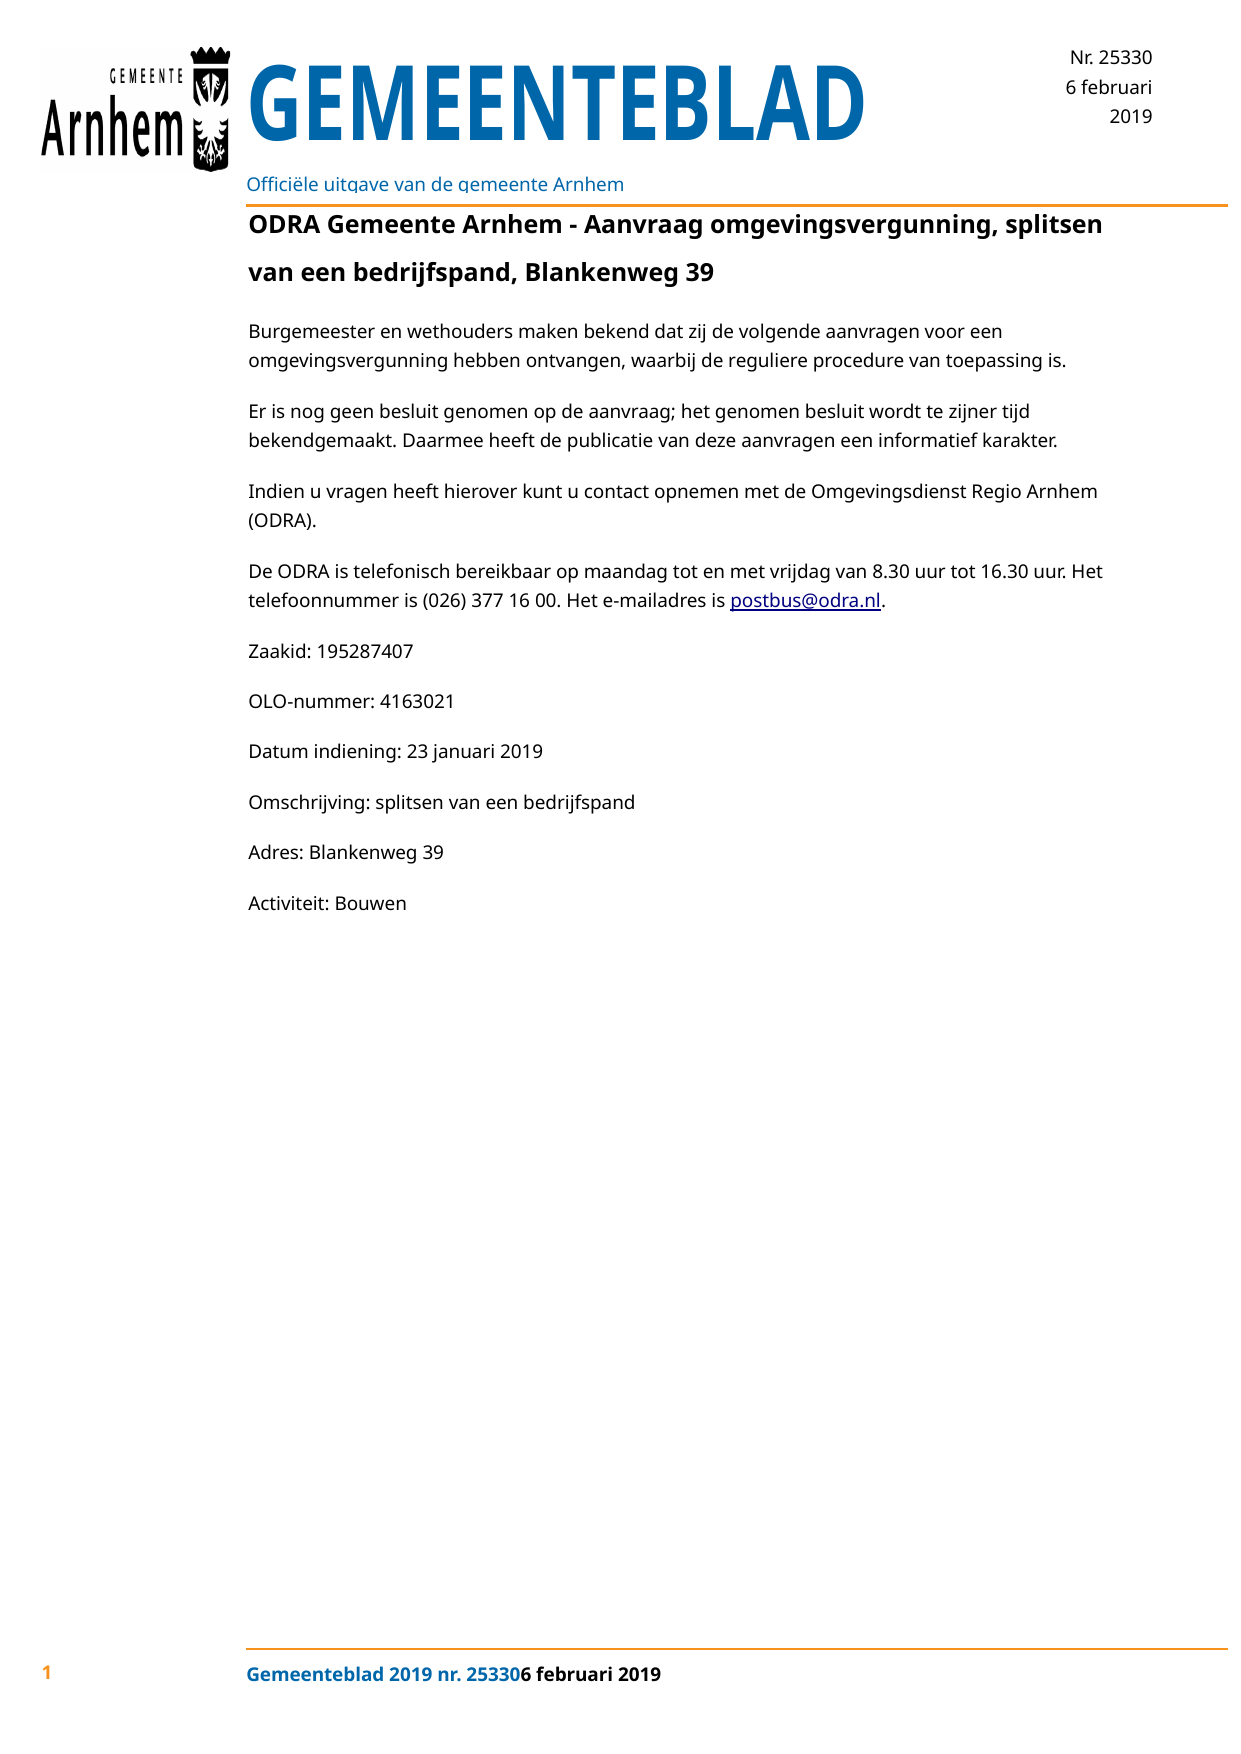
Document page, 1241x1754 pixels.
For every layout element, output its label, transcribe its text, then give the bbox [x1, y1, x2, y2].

text Zaakid: 195287407 [248, 638, 1152, 664]
text Adres: Blankenweg 39 [248, 839, 1152, 865]
text Indien u vragen heeft hierover kunt u contact opnemen met de Omgevingsdienst Regio Arnhem (ODRA). [248, 478, 1152, 533]
text Datum indiening: 23 januari 2019 [248, 739, 1152, 764]
text OLO-nummer: 4163021 [248, 688, 1152, 714]
text ODRA Gemeente Arnhem - Aanvraag omgevingsvergunning, splitsen van een bedrijfspand, Blankenweg 39 [248, 207, 1152, 288]
text Er is nog geen besluit genomen op de aanvraag; het genomen besluit wordt te zijner tijd bekendgemaakt. Daarmee heeft de publicatie van deze aanvragen een informatief karakter. [248, 398, 1152, 453]
text De ODRA is telefonisch bereikbaar op maandag tot en met vrijdag van 8.30 uur tot 16.30 uur. Het telefoonnummer is (026) 377 16 00. Het e-mailadres is postbus@odra.nl. [248, 558, 1152, 613]
picture [41, 47, 231, 172]
text Activiteit: Bouwen [248, 890, 1152, 916]
text Burgemeester en wethouders maken bekend dat zij de volgende aanvragen voor een omgevingsvergunning hebben ontvangen, waarbij de reguliere procedure van toepassing is. [248, 318, 1152, 373]
text Omschrijving: splitsen van een bedrijfspand [248, 789, 1152, 815]
